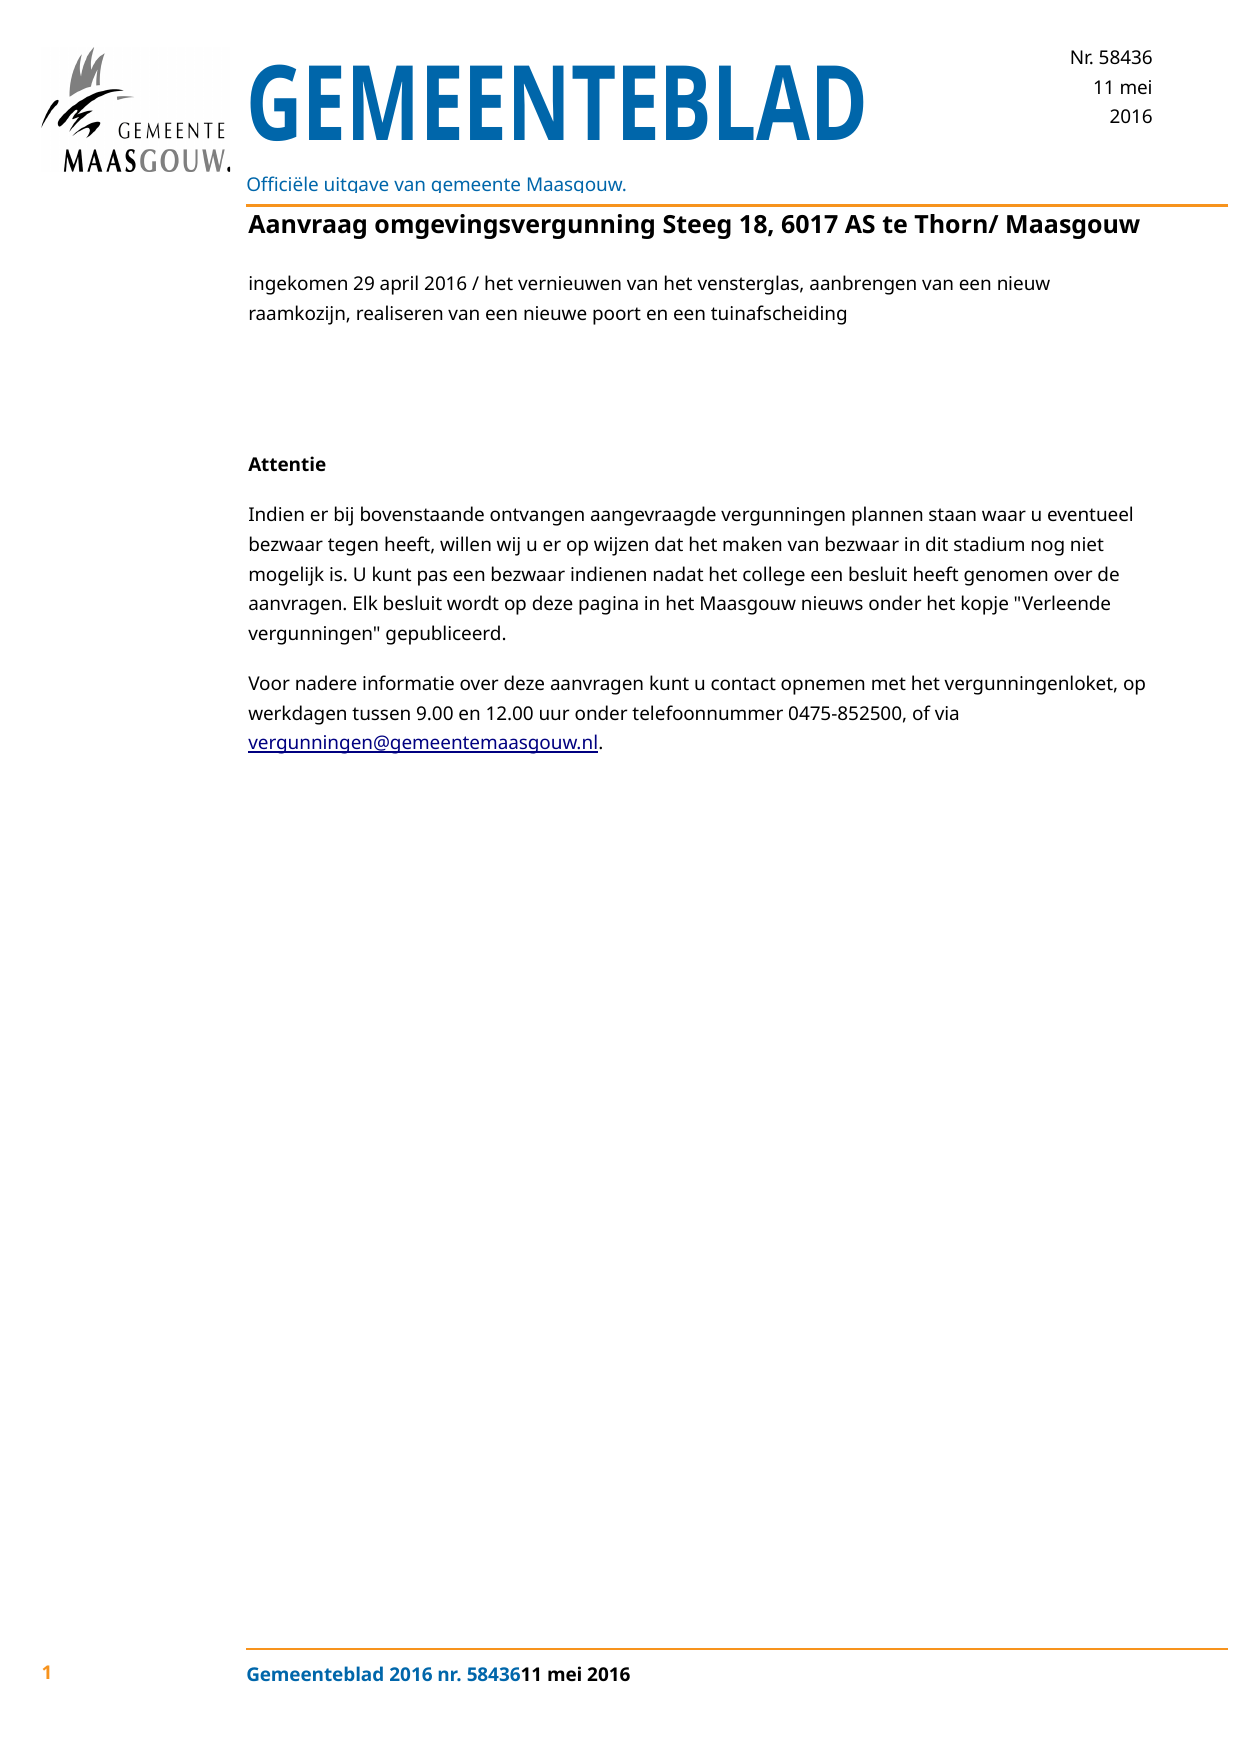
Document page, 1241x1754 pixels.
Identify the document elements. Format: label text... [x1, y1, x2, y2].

text Aanvraag omgevingsvergunning Steeg 18, 6017 AS te Thorn/ Maasgouw [248, 207, 1152, 241]
text Attentie [248, 451, 1152, 477]
text Indien er bij bovenstaande ontvangen aangevraagde vergunningen plannen staan waar u eventueel bezwaar tegen heeft, willen wij u er op wijzen dat het maken van bezwaar in dit stadium nog niet mogelijk is. U kunt pas een bezwaar indienen nadat het college een besluit heeft genomen over de aanvragen. Elk besluit wordt op deze pagina in het Maasgouw nieuws onder het kopje "Verleende vergunningen" gepubliceerd. [248, 502, 1152, 646]
text ingekomen 29 april 2016 / het vernieuwen van het vensterglas, aanbrengen van een nieuw raamkozijn, realiseren van een nieuwe poort en een tuinafscheiding [248, 270, 1152, 326]
picture [41, 47, 231, 172]
text Voor nadere informatie over deze aanvragen kunt u contact opnemen met het vergunningenloket, op werkdagen tussen 9.00 en 12.00 uur onder telefoonnummer 0475-852500, of via vergunningen@gemeentemaasgouw.nl. [248, 670, 1152, 755]
